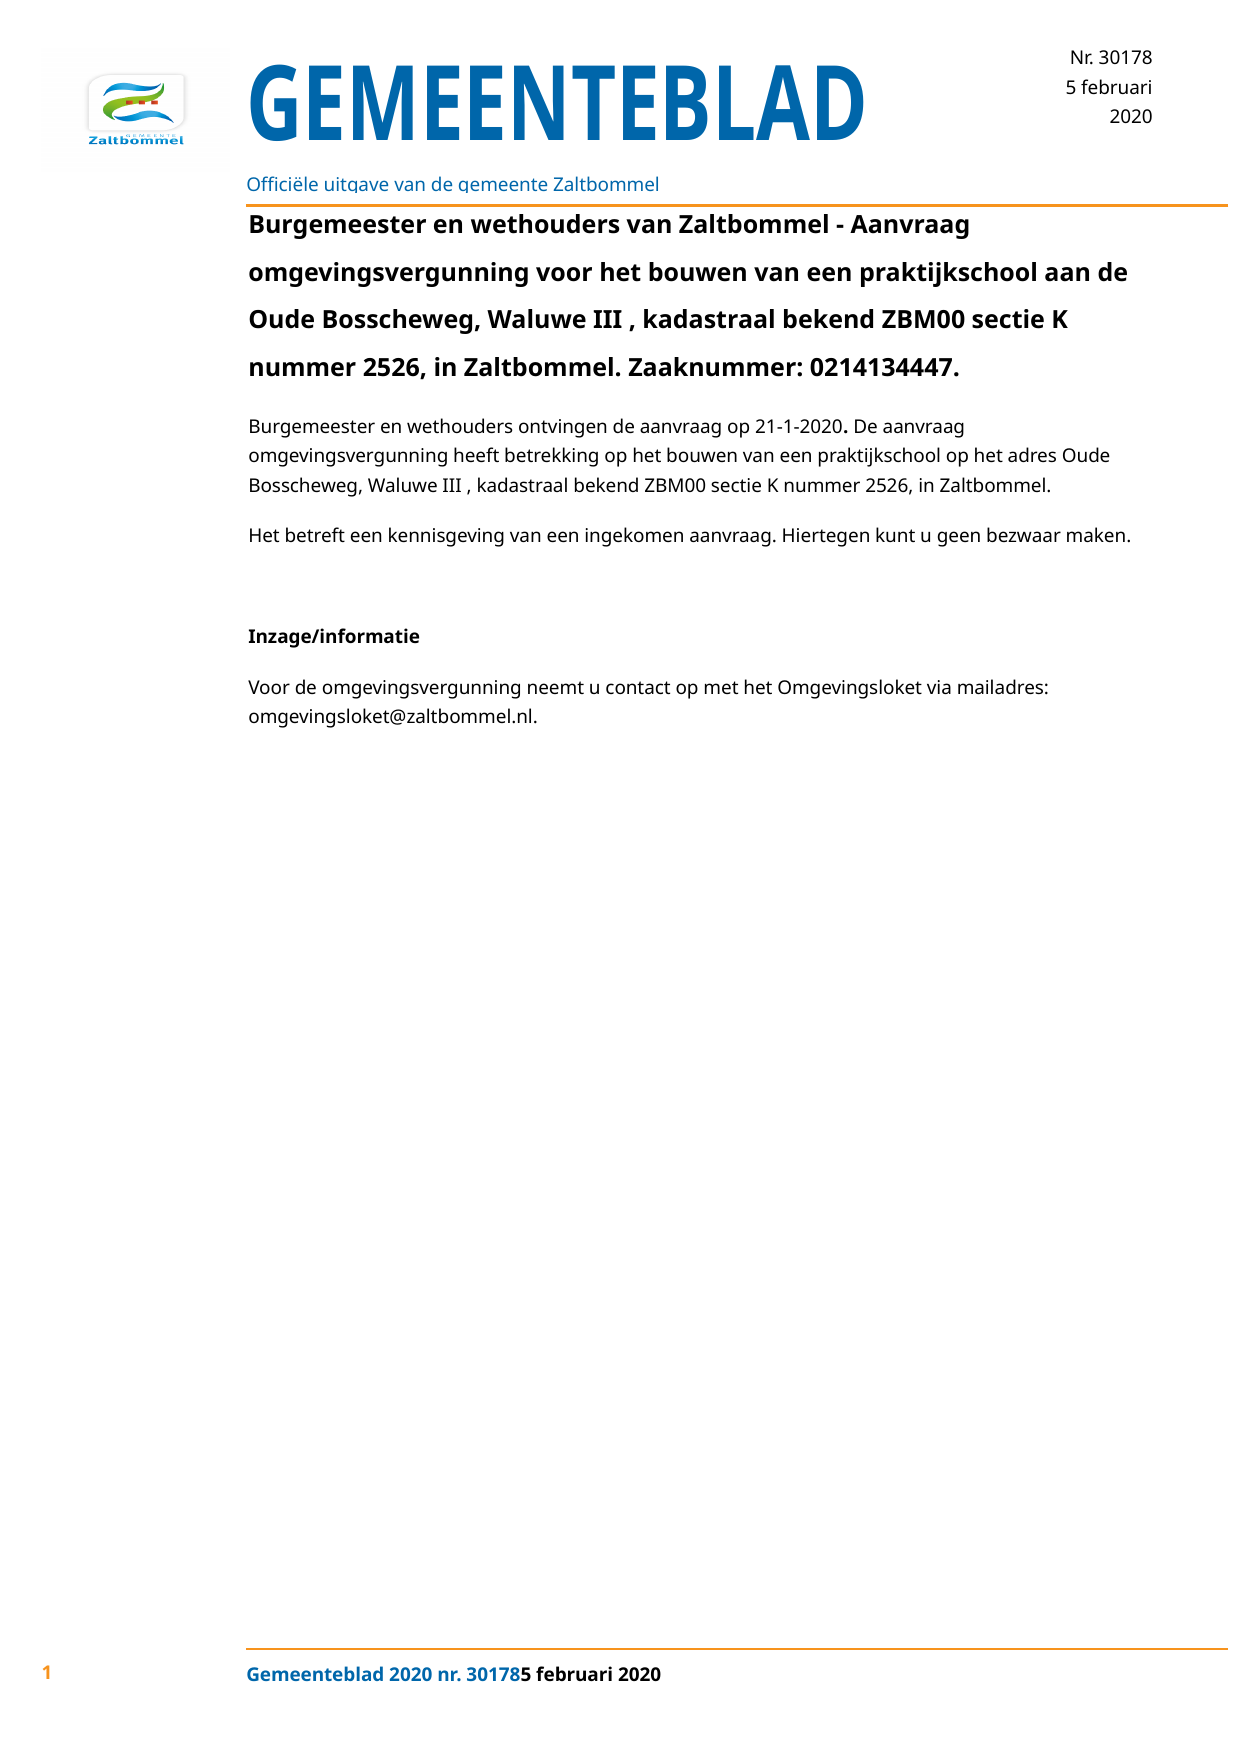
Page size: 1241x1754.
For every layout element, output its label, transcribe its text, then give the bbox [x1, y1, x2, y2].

text Burgemeester en wethouders ontvingen de aanvraag op 21-1-2020. De aanvraag omgevingsvergunning heeft betrekking op het bouwen van een praktijkschool op het adres Oude Bosscheweg, Waluwe III , kadastraal bekend ZBM00 sectie K nummer 2526, in Zaltbommel. [248, 413, 1152, 498]
text Het betreft een kennisgeving van een ingekomen aanvraag. Hiertegen kunt u geen bezwaar maken. [248, 523, 1152, 548]
picture [41, 47, 231, 172]
text Inzage/informatie [248, 623, 1152, 649]
text Burgemeester en wethouders van Zaltbommel - Aanvraag omgevingsvergunning voor het bouwen van een praktijkschool aan de Oude Bosscheweg, Waluwe III , kadastraal bekend ZBM00 sectie K nummer 2526, in Zaltbommel. Zaaknummer: 0214134447. [248, 207, 1152, 384]
text Voor de omgevingsvergunning neemt u contact op met het Omgevingsloket via mailadres: omgevingsloket@zaltbommel.nl. [248, 674, 1152, 729]
